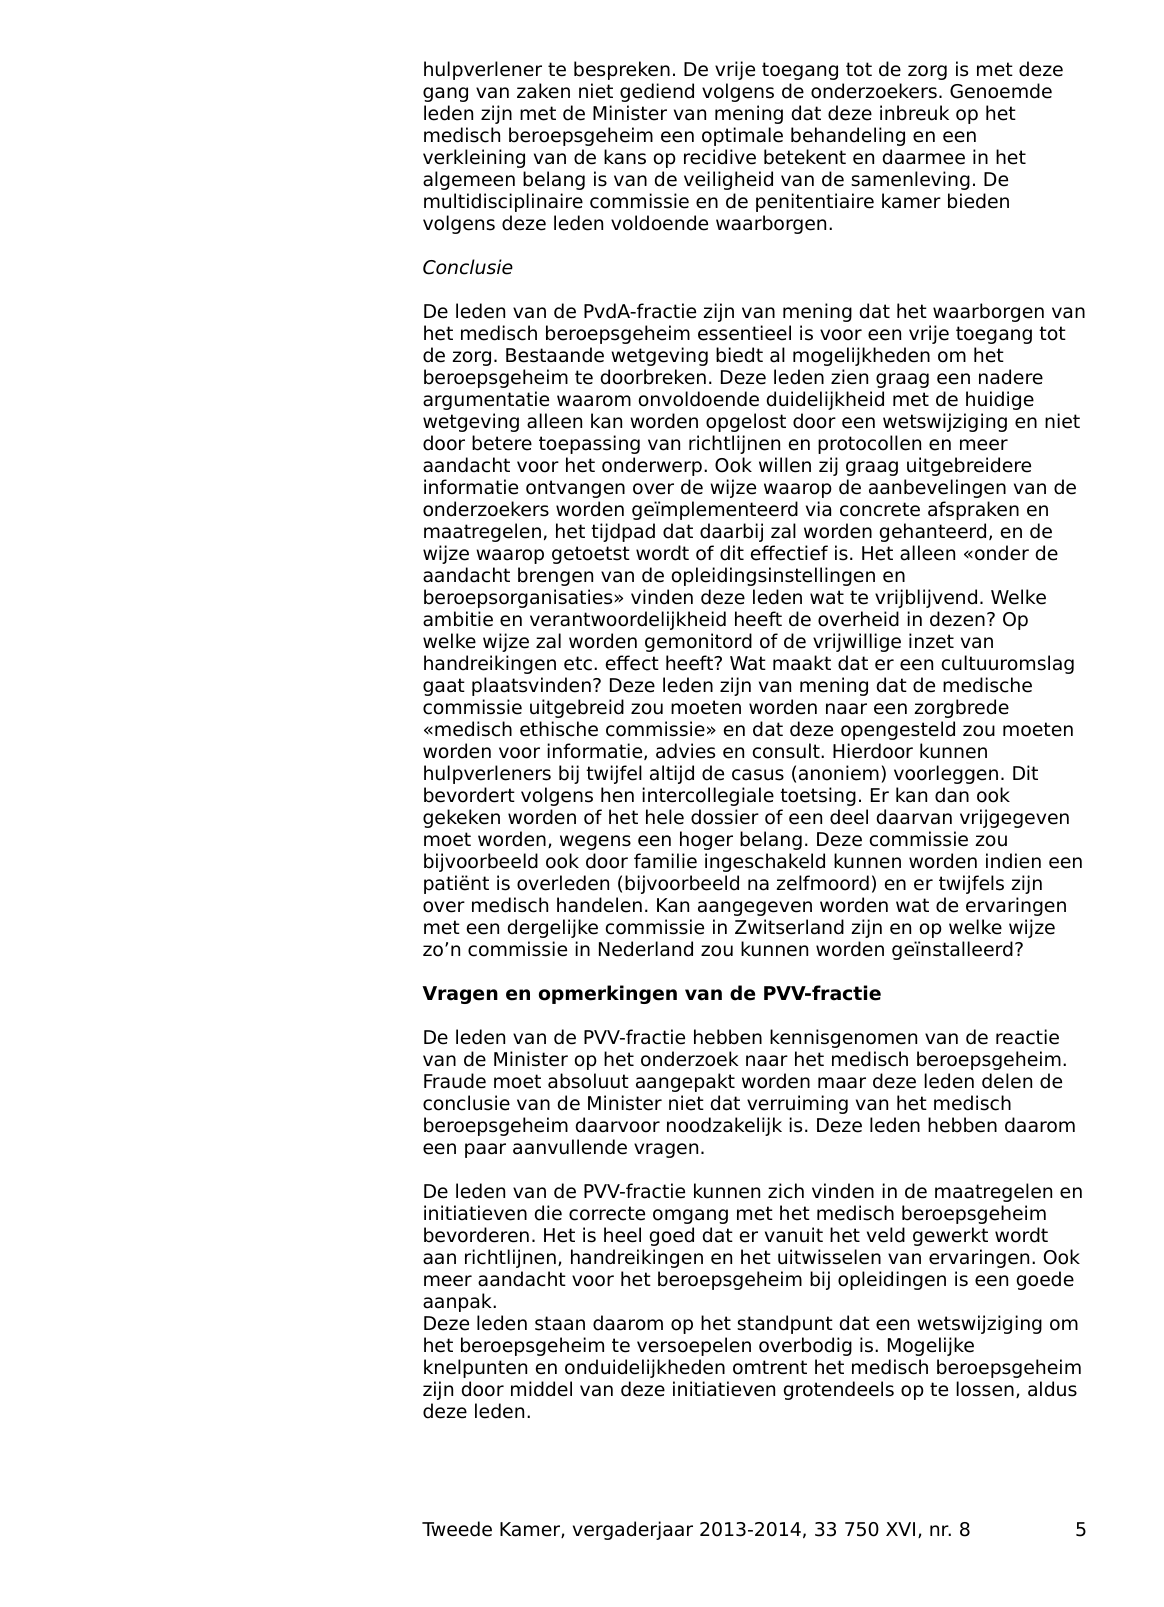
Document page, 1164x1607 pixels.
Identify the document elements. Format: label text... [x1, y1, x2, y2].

text De leden van de PvdA-fractie zijn van mening dat het waarborgen van het medisch beroepsgeheim essentieel is voor een vrije toegang tot de zorg. Bestaande wetgeving biedt al mogelijkheden om het beroepsgeheim te doorbreken. Deze leden zien graag een nadere argumentatie waarom onvoldoende duidelijkheid met de huidige wetgeving alleen kan worden opgelost door een wetswijziging en niet door betere toepassing van richtlijnen en protocollen en meer aandacht voor het onderwerp. Ook willen zij graag uitgebreidere informatie ontvangen over de wijze waarop de aanbevelingen van de onderzoekers worden geïmplementeerd via concrete afspraken en maatregelen, het tijdpad dat daarbij zal worden gehanteerd, en de wijze waarop getoetst wordt of dit effectief is. Het alleen «onder de aandacht brengen van de opleidingsinstellingen en beroepsorganisaties» vinden deze leden wat te vrijblijvend. Welke ambitie en verantwoordelijkheid heeft de overheid in dezen? Op welke wijze zal worden gemonitord of de vrijwillige inzet van handreikingen etc. effect heeft? Wat maakt dat er een cultuuromslag gaat plaatsvinden? Deze leden zijn van mening dat de medische commissie uitgebreid zou moeten worden naar een zorgbrede «medisch ethische commissie» en dat deze opengesteld zou moeten worden voor informatie, advies en consult. Hierdoor kunnen hulpverleners bij twijfel altijd de casus (anoniem) voorleggen. Dit bevordert volgens hen intercollegiale toetsing. Er kan dan ook gekeken worden of het hele dossier of een deel daarvan vrijgegeven moet worden, wegens een hoger belang. Deze commissie zou bijvoorbeeld ook door familie ingeschakeld kunnen worden indien een patiënt is overleden (bijvoorbeeld na zelfmoord) en er twijfels zijn over medisch handelen. Kan aangegeven worden wat de ervaringen met een dergelijke commissie in Zwitserland zijn en op welke wijze zo’n commissie in Nederland zou kunnen worden geïnstalleerd? [422, 301, 1087, 961]
text Deze leden staan daarom op het standpunt dat een wetswijziging om het beroepsgeheim te versoepelen overbodig is. Mogelijke knelpunten en onduidelijkheden omtrent het medisch beroepsgeheim zijn door middel van deze initiatieven grotendeels op te lossen, aldus deze leden. [422, 1313, 1087, 1423]
text De leden van de PVV-fractie kunnen zich vinden in de maatregelen en initiatieven die correcte omgang met het medisch beroepsgeheim bevorderen. Het is heel goed dat er vanuit het veld gewerkt wordt aan richtlijnen, handreikingen en het uitwisselen van ervaringen. Ook meer aandacht voor het beroepsgeheim bij opleidingen is een goede aanpak. [422, 1181, 1087, 1313]
text hulpverlener te bespreken. De vrije toegang tot de zorg is met deze gang van zaken niet gediend volgens de onderzoekers. Genoemde leden zijn met de Minister van mening dat deze inbreuk op het medisch beroepsgeheim een optimale behandeling en een verkleining van de kans op recidive betekent en daarmee in het algemeen belang is van de veiligheid van de samenleving. De multidisciplinaire commissie en de penitentiaire kamer bieden volgens deze leden voldoende waarborgen. [422, 59, 1087, 235]
text De leden van de PVV-fractie hebben kennisgenomen van de reactie van de Minister op het onderzoek naar het medisch beroepsgeheim. Fraude moet absoluut aangepakt worden maar deze leden delen de conclusie van de Minister niet dat verruiming van het medisch beroepsgeheim daarvoor noodzakelijk is. Deze leden hebben daarom een paar aanvullende vragen. [422, 1027, 1087, 1159]
subtitle Conclusie [422, 257, 1087, 279]
subtitle Vragen en opmerkingen van de PVV-fractie [422, 983, 1087, 1005]
